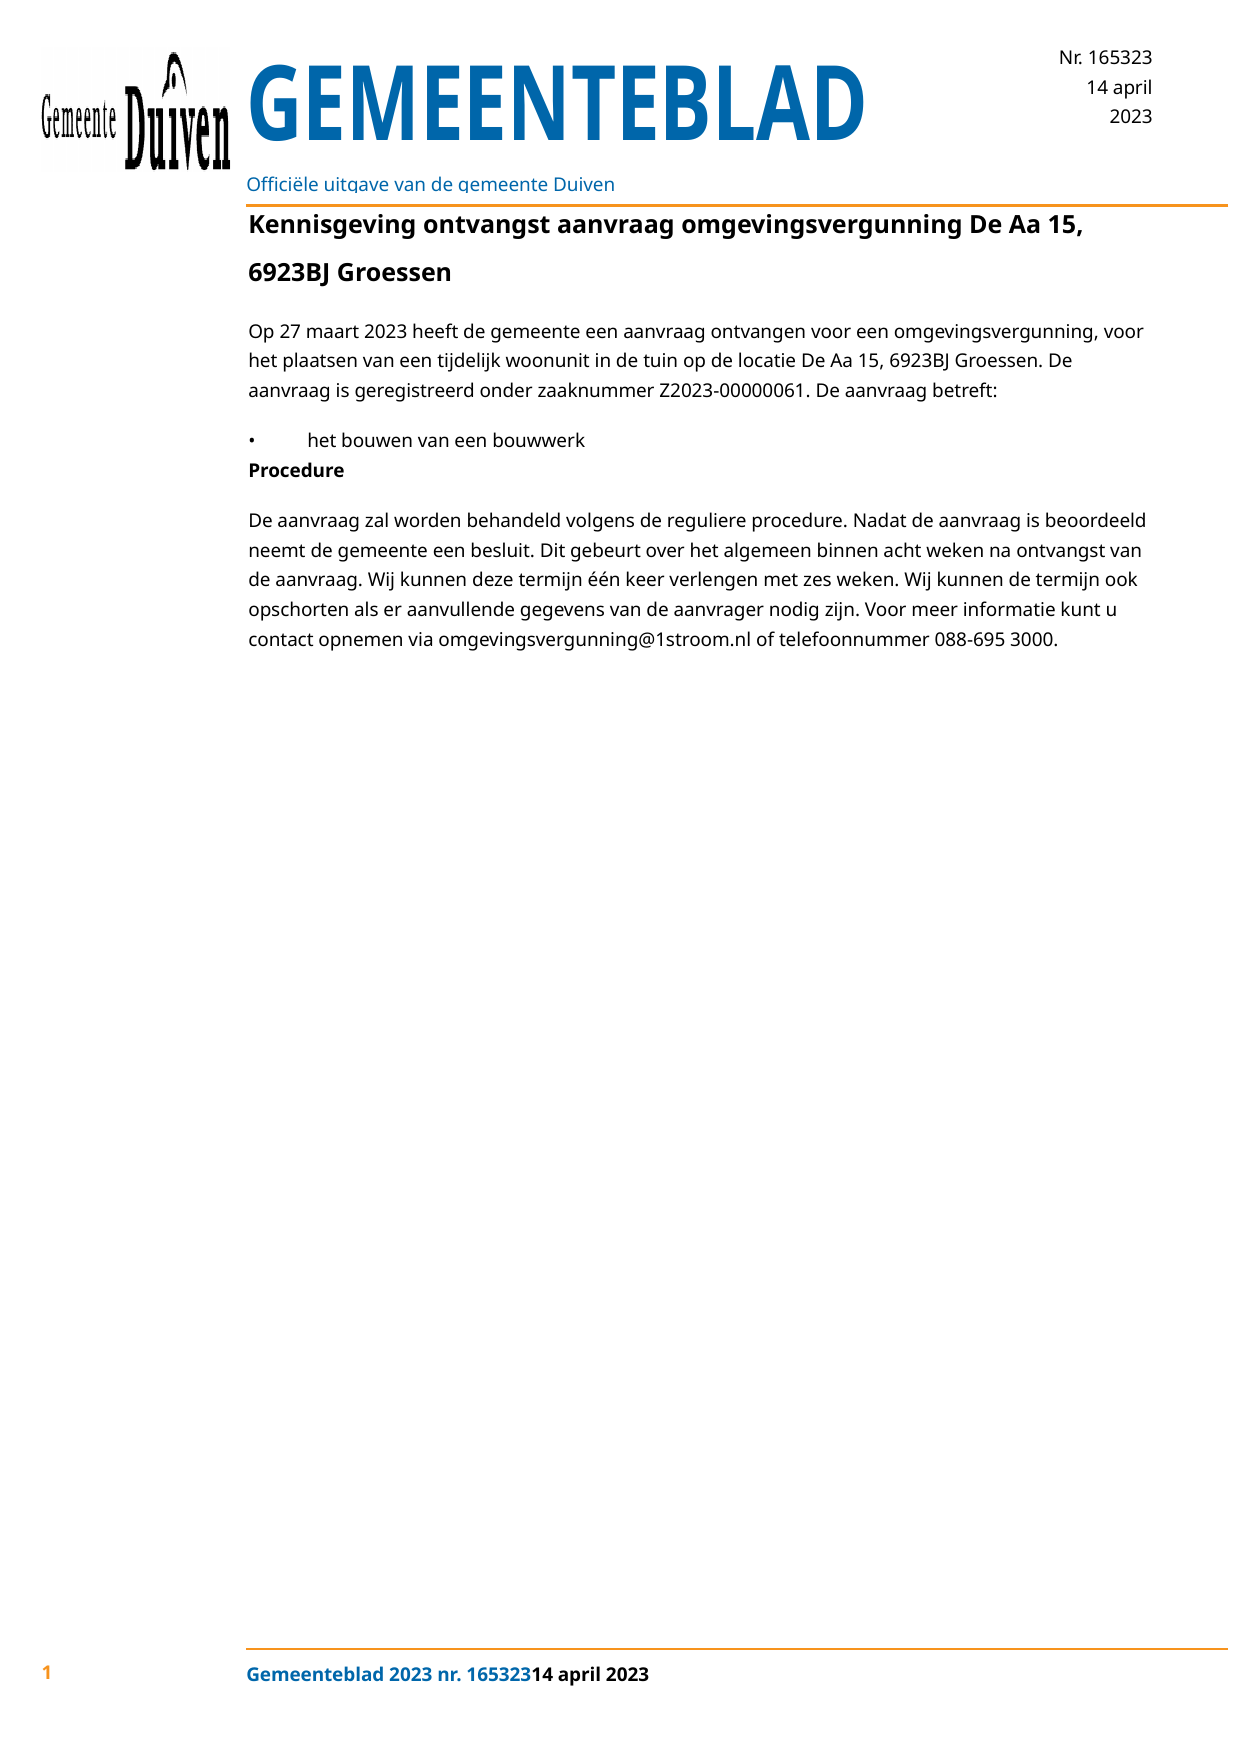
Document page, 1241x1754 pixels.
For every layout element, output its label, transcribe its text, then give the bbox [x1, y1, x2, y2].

text Procedure [248, 457, 1152, 483]
text Op 27 maart 2023 heeft de gemeente een aanvraag ontvangen voor een omgevingsvergunning, voor het plaatsen van een tijdelijk woonunit in de tuin op de locatie De Aa 15, 6923BJ Groessen. De aanvraag is geregistreerd onder zaaknummer Z2023-00000061. De aanvraag betreft: [248, 318, 1152, 403]
text Kennisgeving ontvangst aanvraag omgevingsvergunning De Aa 15, 6923BJ Groessen [248, 207, 1152, 288]
text De aanvraag zal worden behandeld volgens de reguliere procedure. Nadat de aanvraag is beoordeeld neemt de gemeente een besluit. Dit gebeurt over het algemeen binnen acht weken na ontvangst van de aanvraag. Wij kunnen deze termijn één keer verlengen met zes weken. Wij kunnen de termijn ook opschorten als er aanvullende gegevens van de aanvrager nodig zijn. Voor meer informatie kunt u contact opnemen via omgevingsvergunning@1stroom.nl of telefoonnummer 088-695 3000. [248, 507, 1152, 652]
list het bouwen van een bouwwerk [248, 427, 1152, 453]
picture [41, 47, 231, 172]
